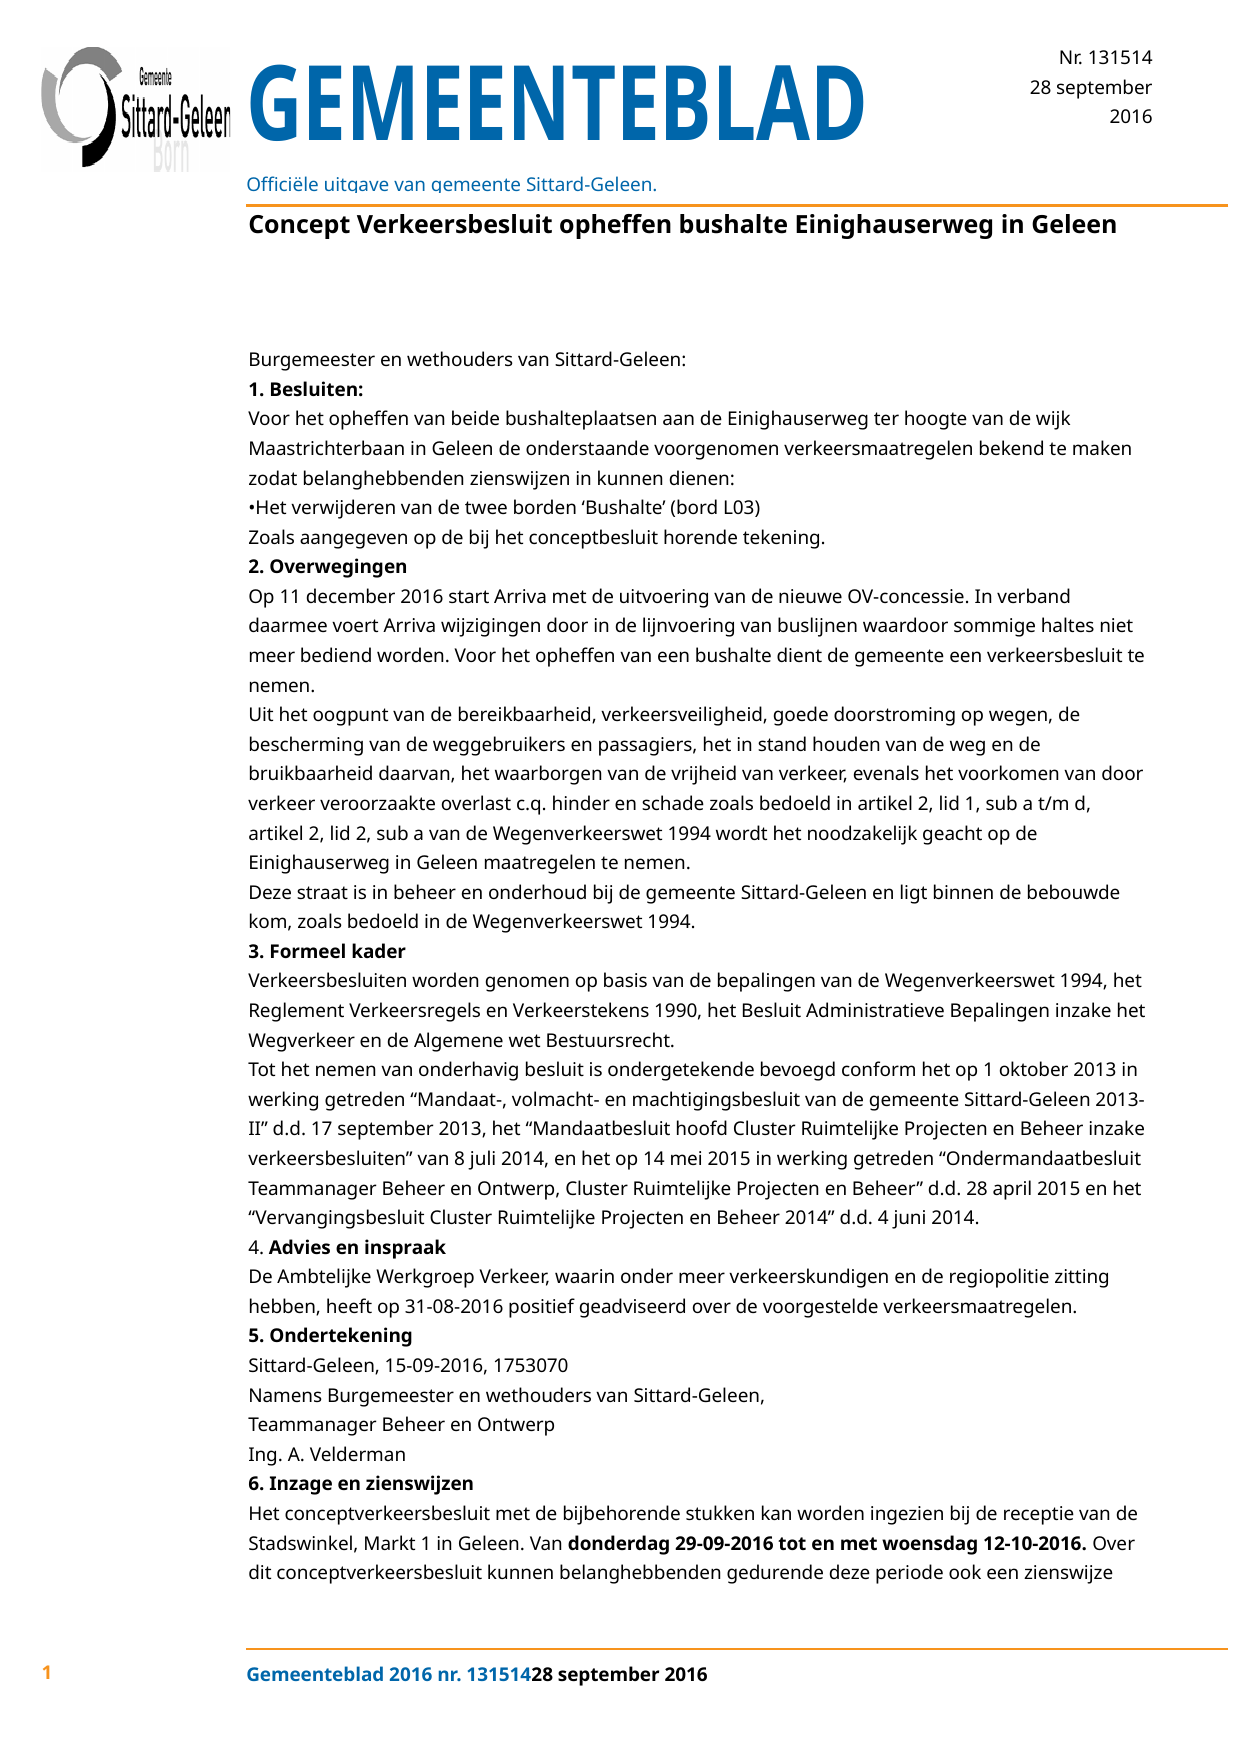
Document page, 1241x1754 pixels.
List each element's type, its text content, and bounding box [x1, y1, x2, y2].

text 2. Overwegingen [248, 553, 1152, 579]
text Sittard-Geleen, 15-09-2016, 1753070 [248, 1352, 1152, 1378]
text 4. Advies en inspraak [248, 1234, 1152, 1260]
text •Het verwijderen van de twee borden ‘Bushalte’ (bord L03) [248, 494, 1152, 520]
text Het conceptverkeersbesluit met de bijbehorende stukken kan worden ingezien bij de receptie van de Stadswinkel, Markt 1 in Geleen. Van donderdag 29-09-2016 tot en met woensdag 12-10-2016. Over dit conceptverkeersbesluit kunnen belanghebbenden gedurende deze periode ook een zienswijze [248, 1500, 1152, 1585]
text Concept Verkeersbesluit opheffen bushalte Einighauserweg in Geleen [248, 207, 1152, 241]
text Ing. A. Velderman [248, 1441, 1152, 1467]
text Zoals aangegeven op de bij het conceptbesluit horende tekening. [248, 524, 1152, 550]
text Teammanager Beheer en Ontwerp [248, 1411, 1152, 1437]
text Op 11 december 2016 start Arriva met de uitvoering van de nieuwe OV-concessie. In verband daarmee voert Arriva wijzigingen door in de lijnvoering van buslijnen waardoor sommige haltes niet meer bediend worden. Voor het opheffen van een bushalte dient de gemeente een verkeersbesluit te nemen. [248, 583, 1152, 698]
text 5. Ondertekening [248, 1323, 1152, 1348]
picture [41, 47, 231, 172]
text Uit het oogpunt van de bereikbaarheid, verkeersveiligheid, goede doorstroming op wegen, de bescherming van de weggebruikers en passagiers, het in stand houden van de weg en de bruikbaarheid daarvan, het waarborgen van de vrijheid van verkeer, evenals het voorkomen van door verkeer veroorzaakte overlast c.q. hinder en schade zoals bedoeld in artikel 2, lid 1, sub a t/m d, artikel 2, lid 2, sub a van de Wegenverkeerswet 1994 wordt het noodzakelijk geacht op de Einighauserweg in Geleen maatregelen te nemen. [248, 701, 1152, 875]
text Tot het nemen van onderhavig besluit is ondergetekende bevoegd conform het op 1 oktober 2013 in werking getreden “Mandaat-, volmacht- en machtigingsbesluit van de gemeente Sittard-Geleen 2013-II” d.d. 17 september 2013, het “Mandaatbesluit hoofd Cluster Ruimtelijke Projecten en Beheer inzake verkeersbesluiten” van 8 juli 2014, en het op 14 mei 2015 in werking getreden “Ondermandaatbesluit Teammanager Beheer en Ontwerp, Cluster Ruimtelijke Projecten en Beheer” d.d. 28 april 2015 en het “Vervangingsbesluit Cluster Ruimtelijke Projecten en Beheer 2014” d.d. 4 juni 2014. [248, 1056, 1152, 1230]
text Namens Burgemeester en wethouders van Sittard-Geleen, [248, 1382, 1152, 1408]
text 6. Inzage en zienswijzen [248, 1471, 1152, 1496]
text Burgemeester en wethouders van Sittard-Geleen: [248, 346, 1152, 372]
text Deze straat is in beheer en onderhoud bij de gemeente Sittard-Geleen en ligt binnen de bebouwde kom, zoals bedoeld in de Wegenverkeerswet 1994. [248, 879, 1152, 934]
text 1. Besluiten: [248, 376, 1152, 402]
text Verkeersbesluiten worden genomen op basis van de bepalingen van de Wegenverkeerswet 1994, het Reglement Verkeersregels en Verkeerstekens 1990, het Besluit Administratieve Bepalingen inzake het Wegverkeer en de Algemene wet Bestuursrecht. [248, 968, 1152, 1053]
text Voor het opheffen van beide bushalteplaatsen aan de Einighauserweg ter hoogte van de wijk Maastrichterbaan in Geleen de onderstaande voorgenomen verkeersmaatregelen bekend te maken zodat belanghebbenden zienswijzen in kunnen dienen: [248, 406, 1152, 491]
text De Ambtelijke Werkgroep Verkeer, waarin onder meer verkeerskundigen en de regiopolitie zitting hebben, heeft op 31-08-2016 positief geadviseerd over de voorgestelde verkeersmaatregelen. [248, 1263, 1152, 1319]
text 3. Formeel kader [248, 938, 1152, 964]
